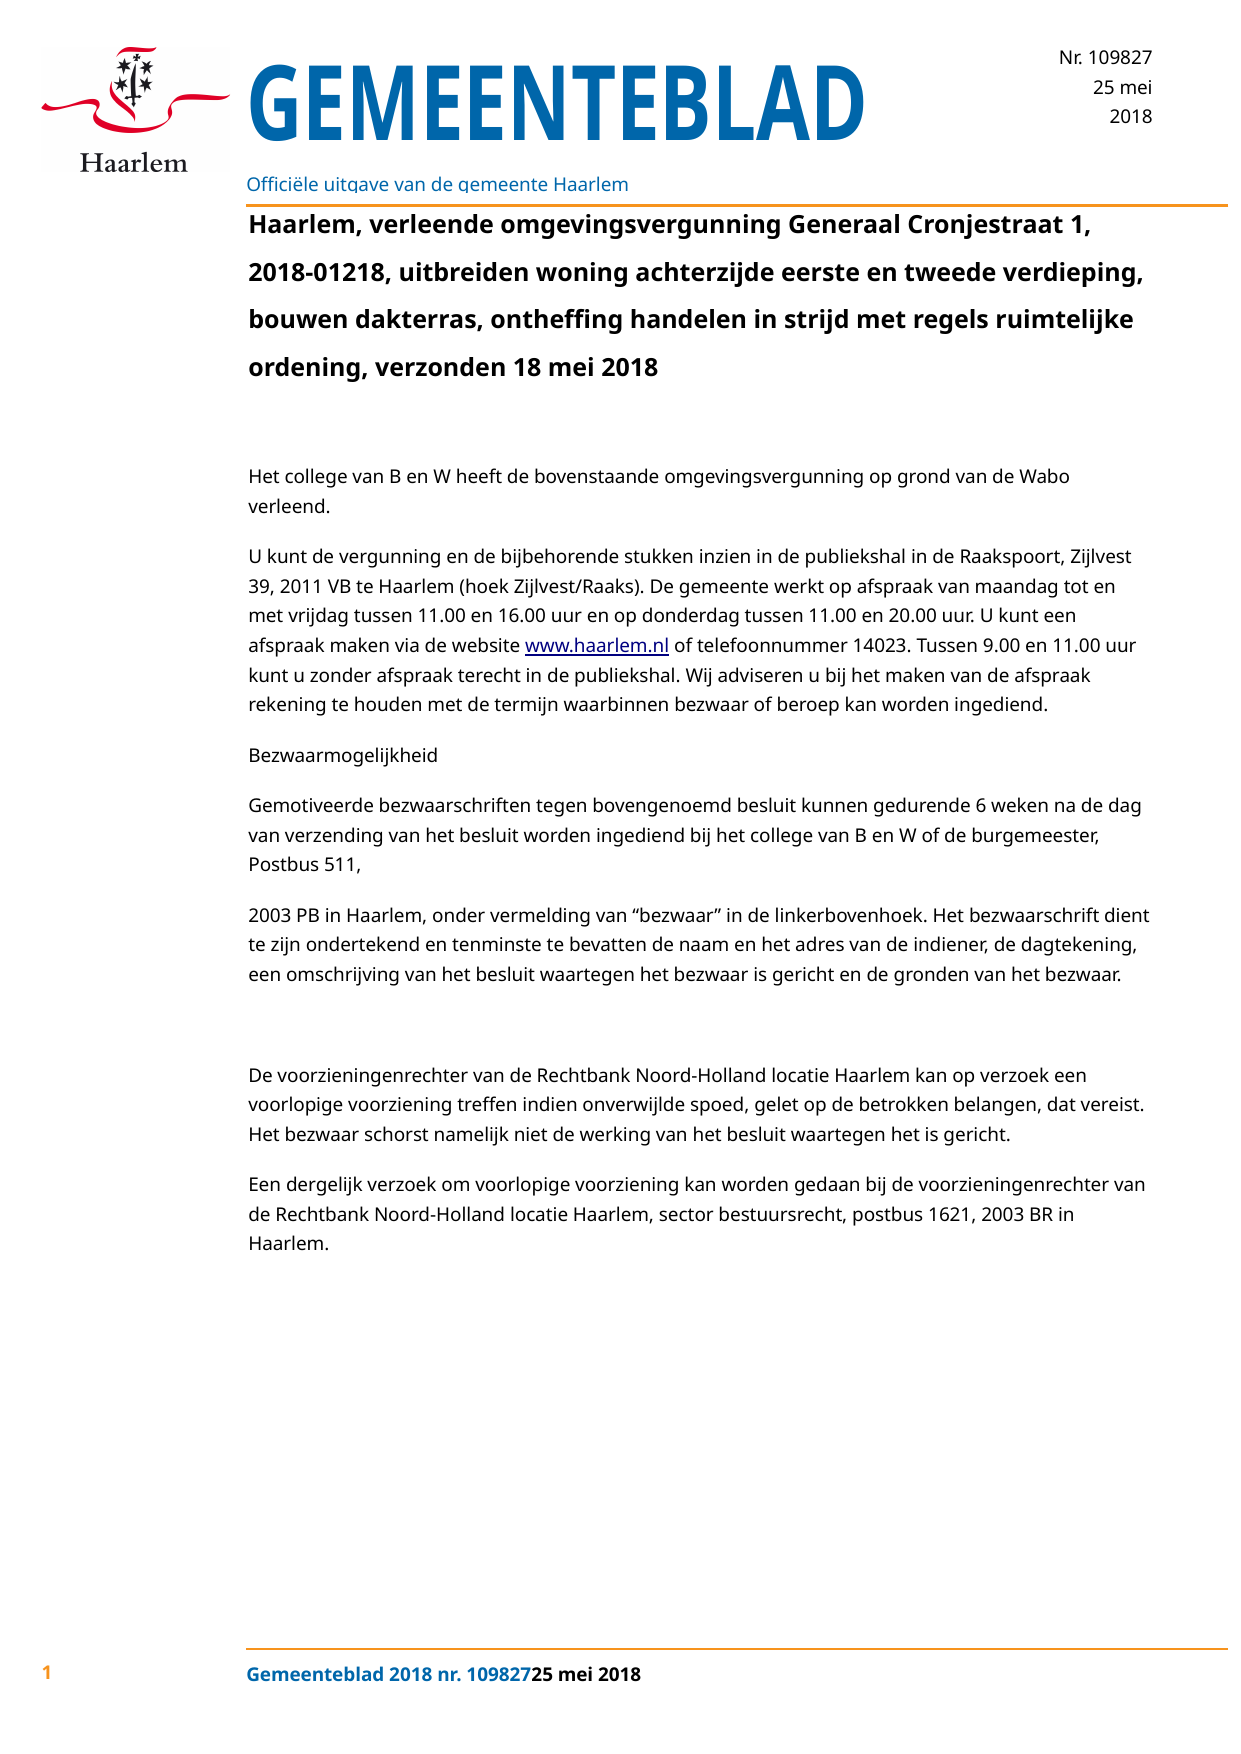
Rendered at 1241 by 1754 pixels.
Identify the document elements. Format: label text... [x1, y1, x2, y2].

text Haarlem, verleende omgevingsvergunning Generaal Cronjestraat 1, 2018-01218, uitbreiden woning achterzijde eerste en tweede verdieping, bouwen dakterras, ontheffing handelen in strijd met regels ruimtelijke ordening, verzonden 18 mei 2018 [248, 207, 1152, 384]
text Bezwaarmogelijkheid [248, 742, 1152, 768]
text U kunt de vergunning en de bijbehorende stukken inzien in de publiekshal in de Raakspoort, Zijlvest 39, 2011 VB te Haarlem (hoek Zijlvest/Raaks). De gemeente werkt op afspraak van maandag tot en met vrijdag tussen 11.00 en 16.00 uur en op donderdag tussen 11.00 en 20.00 uur. U kunt een afspraak maken via de website www.haarlem.nl of telefoonnummer 14023. Tussen 9.00 en 11.00 uur kunt u zonder afspraak terecht in de publiekshal. Wij adviseren u bij het maken van de afspraak rekening te houden met de termijn waarbinnen bezwaar of beroep kan worden ingediend. [248, 543, 1152, 717]
text Gemotiveerde bezwaarschriften tegen bovengenoemd besluit kunnen gedurende 6 weken na de dag van verzending van het besluit worden ingediend bij het college van B en W of de burgemeester, Postbus 511, [248, 792, 1152, 877]
text De voorzieningenrechter van de Rechtbank Noord-Holland locatie Haarlem kan op verzoek een voorlopige voorziening treffen indien onverwijlde spoed, gelet op de betrokken belangen, dat vereist. Het bezwaar schorst namelijk niet de werking van het besluit waartegen het is gericht. [248, 1062, 1152, 1147]
text Het college van B en W heeft de bovenstaande omgevingsvergunning op grond van de Wabo verleend. [248, 463, 1152, 519]
text 2003 PB in Haarlem, onder vermelding van “bezwaar” in de linkerbovenhoek. Het bezwaarschrift dient te zijn ondertekend en tenminste te bevatten de naam en het adres van de indiener, de dagtekening, een omschrijving van het besluit waartegen het bezwaar is gericht en de gronden van het bezwaar. [248, 902, 1152, 987]
picture [41, 47, 231, 172]
text Een dergelijk verzoek om voorlopige voorziening kan worden gedaan bij de voorzieningenrechter van de Rechtbank Noord-Holland locatie Haarlem, sector bestuursrecht, postbus 1621, 2003 BR in Haarlem. [248, 1171, 1152, 1256]
